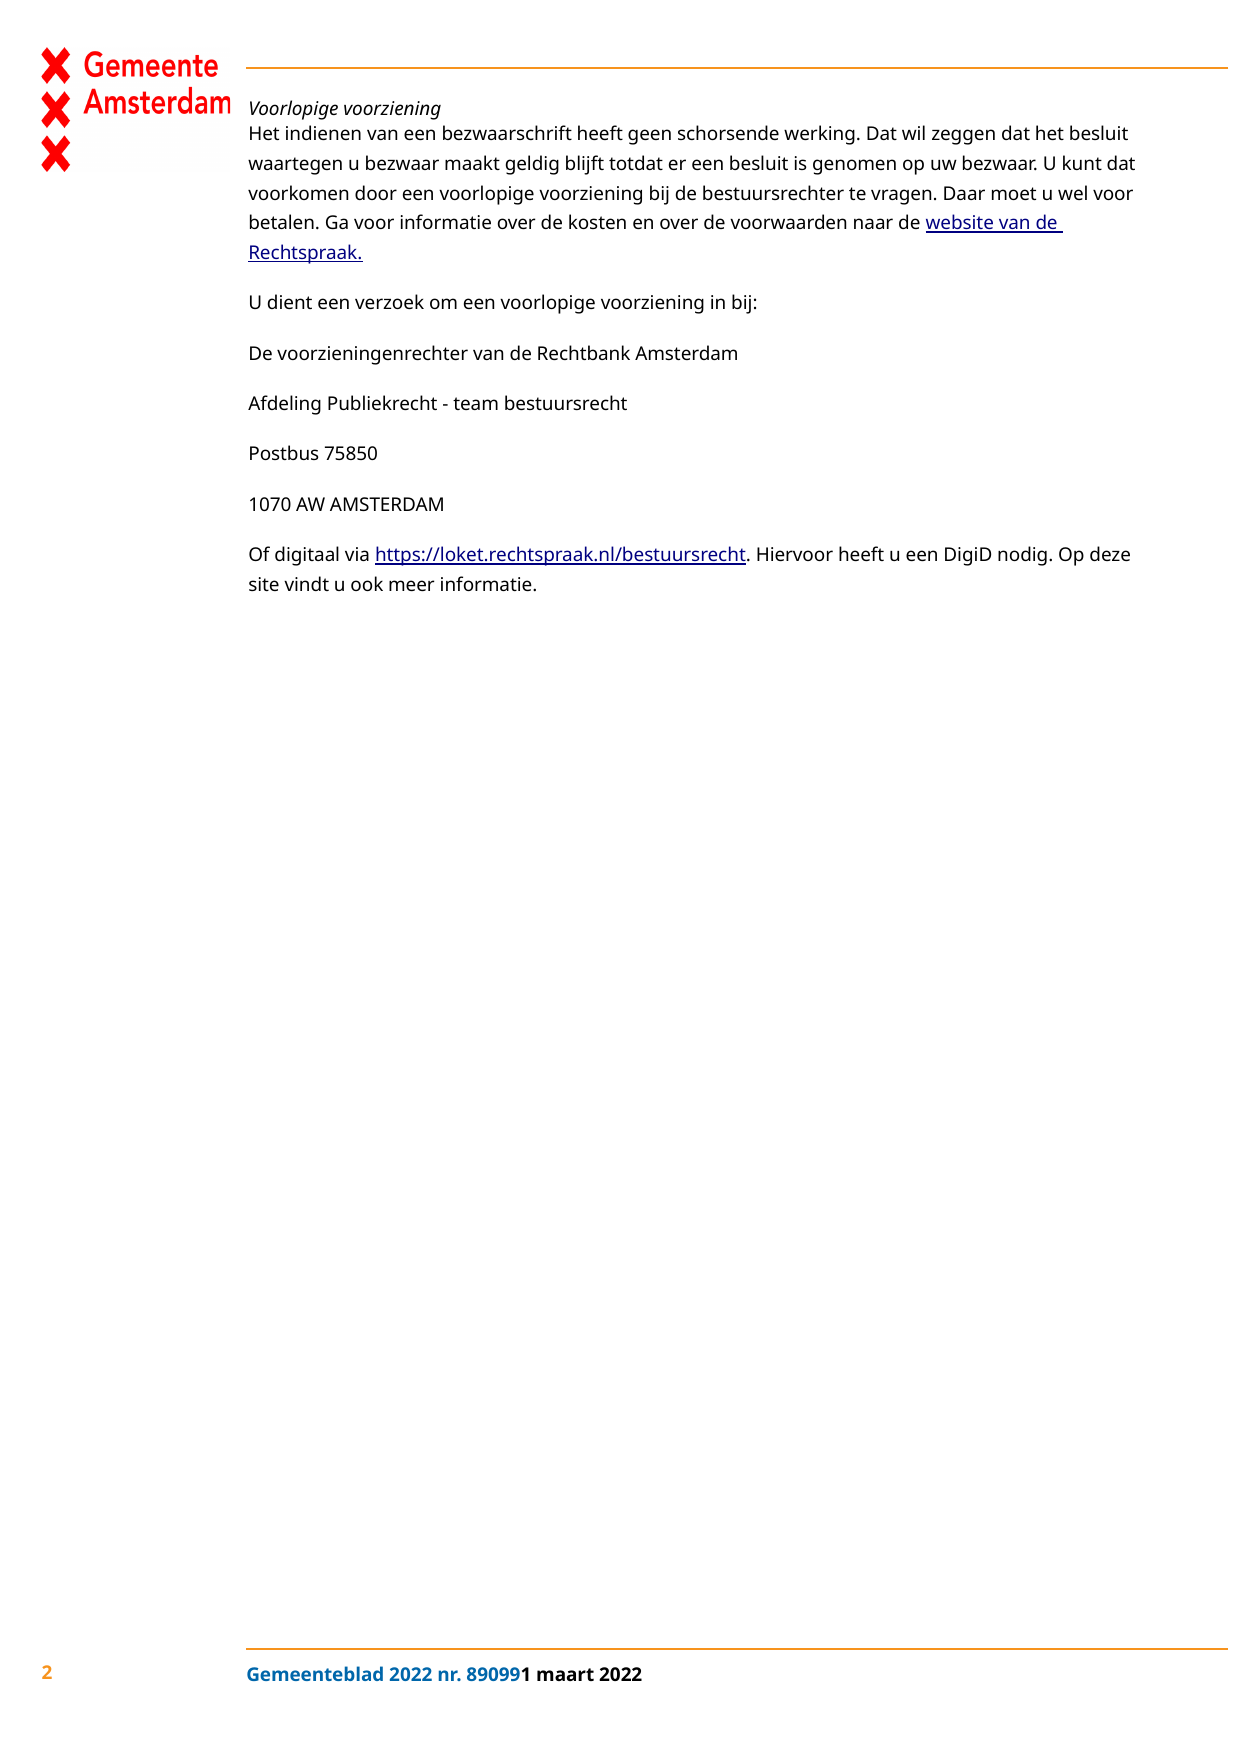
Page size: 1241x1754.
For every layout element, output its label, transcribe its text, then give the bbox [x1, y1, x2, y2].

picture [41, 47, 231, 172]
text Het indienen van een bezwaarschrift heeft geen schorsende werking. Dat wil zeggen dat het besluit waartegen u bezwaar maakt geldig blijft totdat er een besluit is genomen op uw bezwaar. U kunt dat voorkomen door een voorlopige voorziening bij de bestuursrechter te vragen. Daar moet u wel voor betalen. Ga voor informatie over de kosten en over de voorwaarden naar de website van de Rechtspraak. [248, 121, 1152, 264]
text Of digitaal via https://loket.rechtspraak.nl/bestuursrecht. Hiervoor heeft u een DigiD nodig. Op deze site vindt u ook meer informatie. [248, 541, 1152, 597]
text Afdeling Publiekrecht - team bestuursrecht [248, 390, 1152, 416]
text 1070 AW AMSTERDAM [248, 491, 1152, 517]
text Postbus 75850 [248, 441, 1152, 466]
text Voorlopige voorziening [248, 95, 1152, 121]
text De voorzieningenrechter van de Rechtbank Amsterdam [248, 340, 1152, 365]
text U dient een verzoek om een voorlopige voorziening in bij: [248, 289, 1152, 315]
